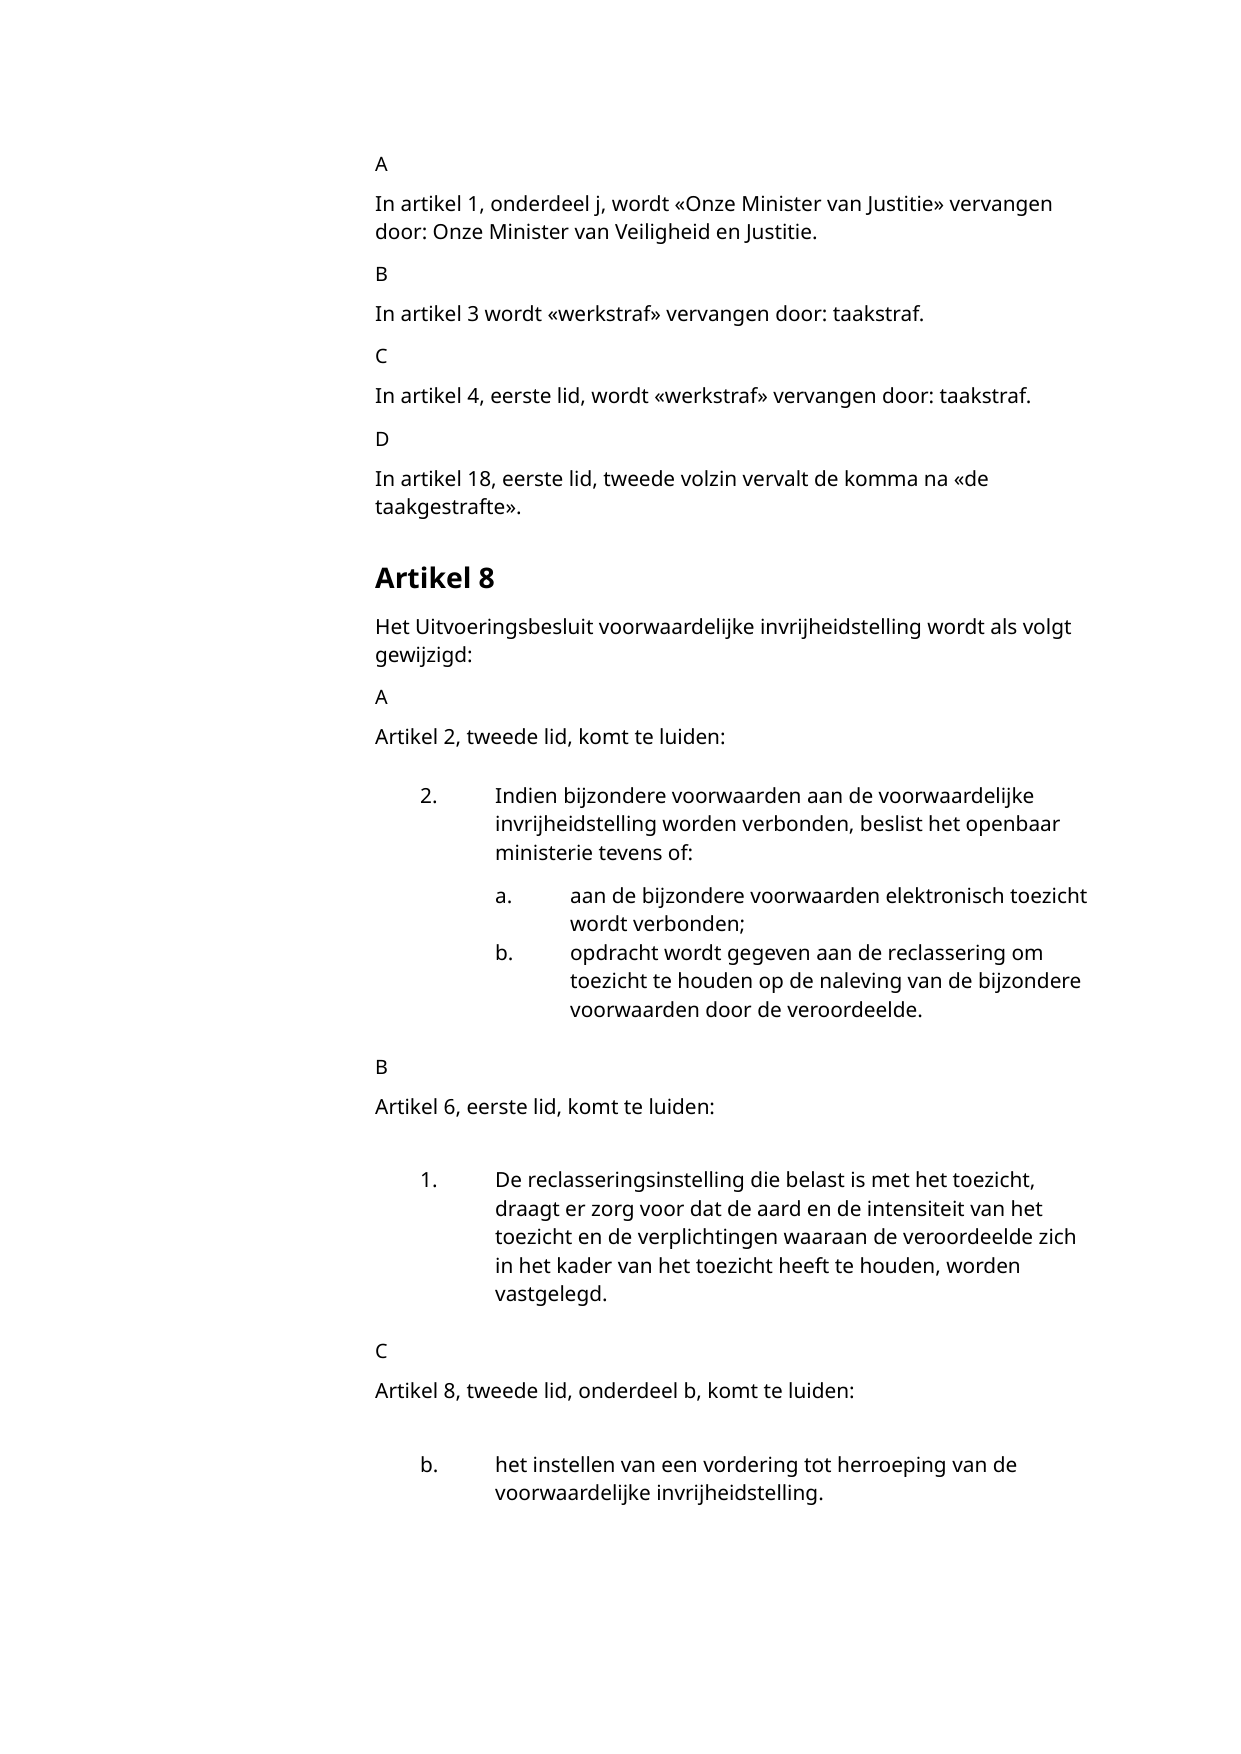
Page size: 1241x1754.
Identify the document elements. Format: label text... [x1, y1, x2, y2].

list opdracht wordt gegeven aan de reclassering om toezicht te houden op de naleving van de bijzondere voorwaarden door de veroordeelde. [495, 938, 1090, 1023]
list aan de bijzondere voorwaarden elektronisch toezicht wordt verbonden; [495, 881, 1090, 938]
text D [375, 425, 1090, 452]
list Indien bijzondere voorwaarden aan de voorwaardelijke invrijheidstelling worden verbonden, beslist het openbaar ministerie tevens of: [420, 781, 1090, 866]
text B [375, 1053, 1090, 1080]
text B [375, 261, 1090, 288]
text Artikel 2, tweede lid, komt te luiden: [375, 722, 1090, 751]
text Het Uitvoeringsbesluit voorwaardelijke invrijheidstelling wordt als volgt gewijzigd: [375, 612, 1090, 669]
text Artikel 6, eerste lid, komt te luiden: [375, 1092, 1090, 1121]
text In artikel 1, onderdeel j, wordt «Onze Minister van Justitie» vervangen door: Onze Minister van Veiligheid en Justitie. [375, 189, 1090, 246]
subtitle Artikel 8 [375, 558, 1090, 597]
text A [375, 684, 1090, 711]
text A [375, 150, 1090, 177]
text Artikel 8, tweede lid, onderdeel b, komt te luiden: [375, 1376, 1090, 1405]
list De reclasseringsinstelling die belast is met het toezicht, draagt er zorg voor dat de aard en de intensiteit van het toezicht en de verplichtingen waaraan de veroordeelde zich in het kader van het toezicht heeft te houden, worden vastgelegd. [420, 1166, 1090, 1308]
text In artikel 18, eerste lid, tweede volzin vervalt de komma na «de taakgestrafte». [375, 464, 1090, 521]
text In artikel 3 wordt «werkstraf» vervangen door: taakstraf. [375, 299, 1090, 328]
text In artikel 4, eerste lid, wordt «werkstraf» vervangen door: taakstraf. [375, 382, 1090, 410]
text C [375, 343, 1090, 370]
list het instellen van een vordering tot herroeping van de voorwaardelijke invrijheidstelling. [420, 1450, 1090, 1507]
text C [375, 1338, 1090, 1365]
